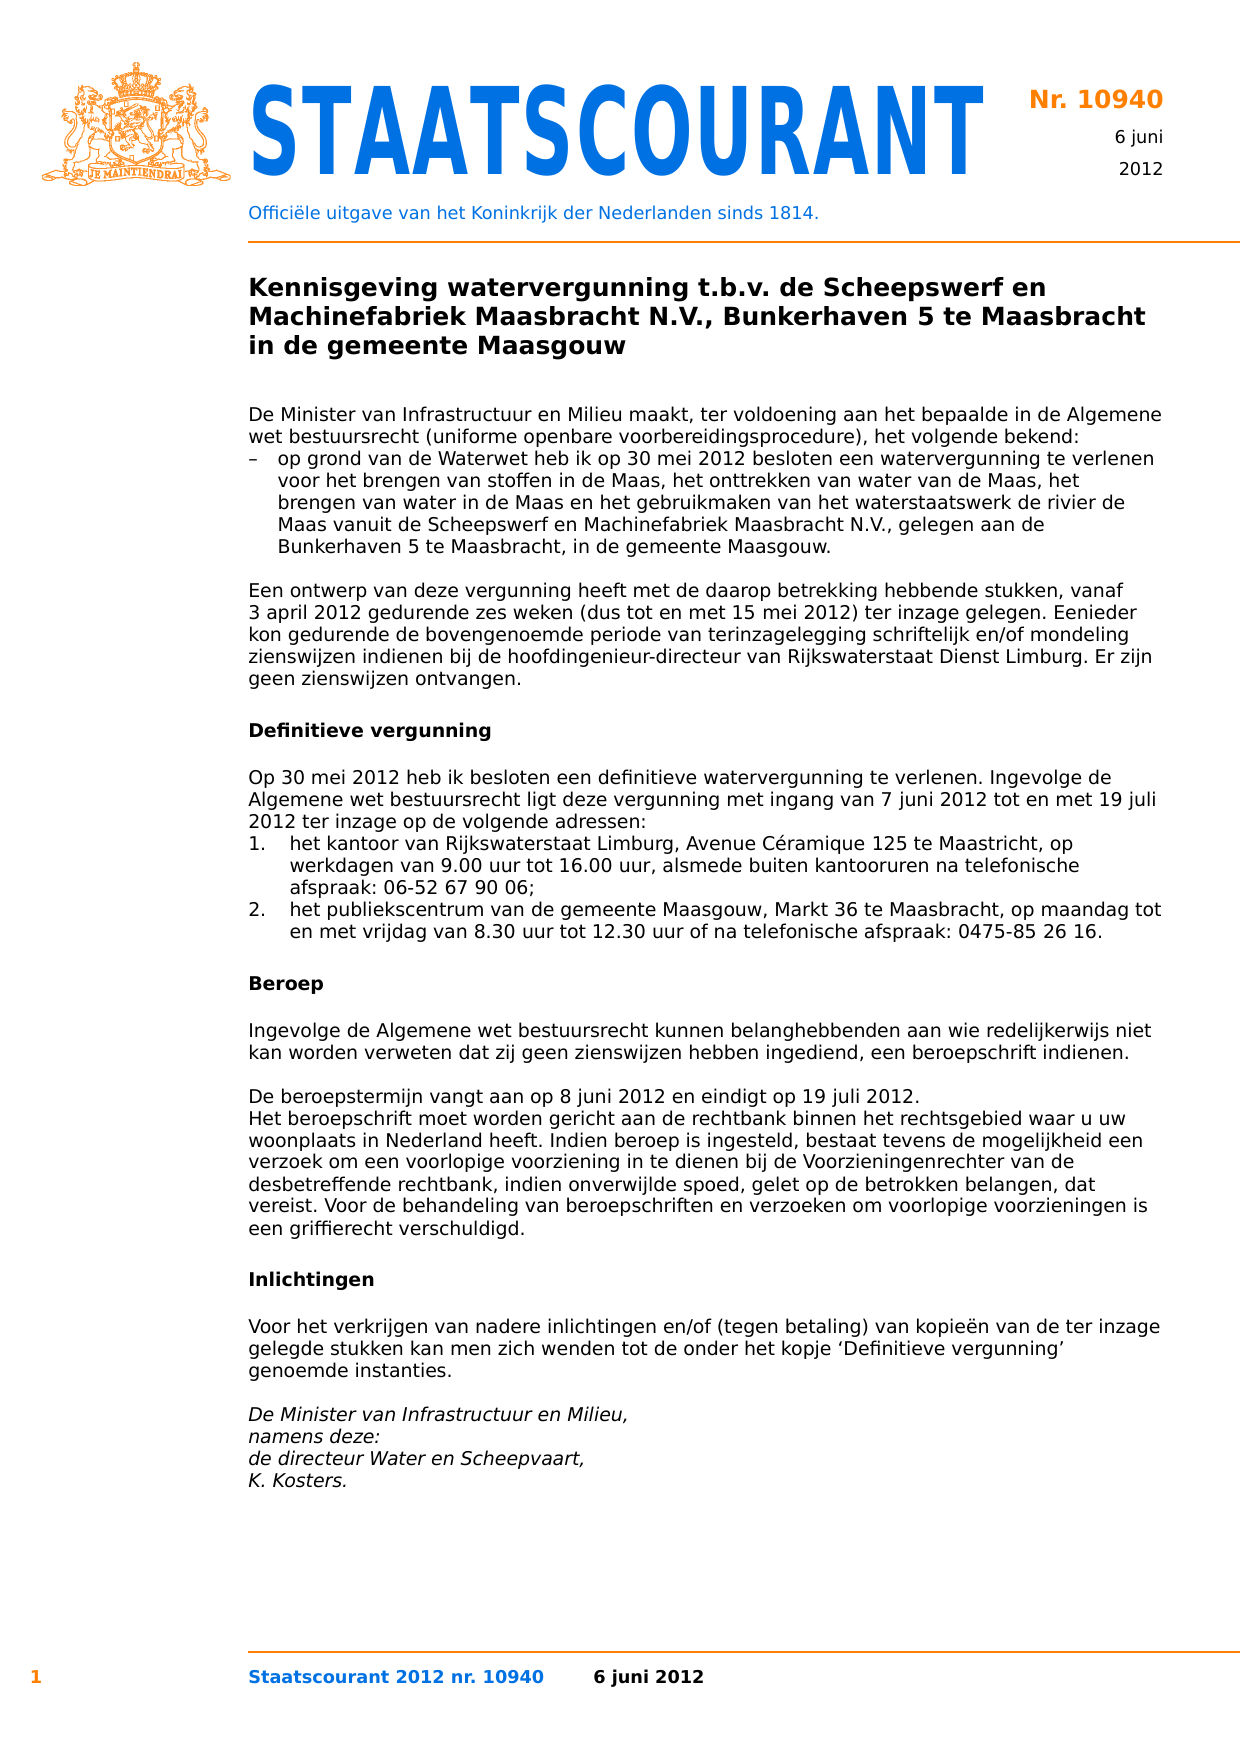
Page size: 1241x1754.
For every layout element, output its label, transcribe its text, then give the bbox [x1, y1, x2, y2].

table_header [25, 62, 248, 241]
text Ingevolge de Algemene wet bestuursrecht kunnen belanghebbenden aan wie redelijkerwijs niet kan worden verweten dat zij geen zienswijzen hebben ingediend, een beroepschrift indienen. [248, 1020, 1163, 1064]
subtitle Definitieve vergunning [248, 720, 1163, 742]
text 1. het kantoor van Rijkswaterstaat Limburg, Avenue Céramique 125 te Maastricht, op werkdagen van 9.00 uur tot 16.00 uur, alsmede buiten kantooruren na telefonische afspraak: 06-52 67 90 06; [248, 833, 1163, 899]
text Voor het verkrijgen van nadere inlichtingen en/of (tegen betaling) van kopieën van de ter inzage gelegde stukken kan men zich wenden tot de onder het kopje ‘Definitieve vergunning’ genoemde instanties. [248, 1316, 1163, 1382]
subtitle Beroep [248, 973, 1163, 995]
table_cell Officiële uitgave van het Koninkrijk der Nederlanden sinds 1814. [248, 203, 1240, 241]
text De beroepstermijn vangt aan op 8 juni 2012 en eindigt op 19 juli 2012. [248, 1086, 1163, 1107]
text 2. het publiekscentrum van de gemeente Maasgouw, Markt 36 te Maasbracht, op maandag tot en met vrijdag van 8.30 uur tot 12.30 uur of na telefonische afspraak: 0475-85 26 16. [248, 899, 1163, 943]
text Een ontwerp van deze vergunning heeft met de daarop betrekking hebbende stukken, vanaf 3 april 2012 gedurende zes weken (dus tot en met 15 mei 2012) ter inzage gelegen. Eenieder kon gedurende de bovengenoemde periode van terinzagelegging schriftelijk en/of mondeling zienswijzen indienen bij de hoofdingenieur-directeur van Rijkswaterstaat Dienst Limburg. Er zijn geen zienswijzen ontvangen. [248, 580, 1163, 690]
table_header STAATSCOURANT [248, 62, 998, 203]
table_header Nr. 10940 [998, 62, 1240, 121]
text Op 30 mei 2012 heb ik besloten een definitieve watervergunning te verlenen. Ingevolge de Algemene wet bestuursrecht ligt deze vergunning met ingang van 7 juni 2012 tot en met 19 juli 2012 ter inzage op de volgende adressen: [248, 767, 1163, 833]
text De Minister van Infrastructuur en Milieu maakt, ter voldoening aan het bepaalde in de Algemene wet bestuursrecht (uniforme openbare voorbereidingsprocedure), het volgende bekend: [248, 404, 1163, 448]
table_cell 6 juni [998, 121, 1240, 153]
text De Minister van Infrastructuur en Milieu, namens deze: de directeur Water en Scheepvaart, K. Kosters. [248, 1404, 1163, 1492]
text Het beroepschrift moet worden gericht aan de rechtbank binnen het rechtsgebied waar u uw woonplaats in Nederland heeft. Indien beroep is ingesteld, bestaat tevens de mogelijkheid een verzoek om een voorlopige voorziening in te dienen bij de Voorzieningenrechter van de desbetreffende rechtbank, indien onverwijlde spoed, gelet op de betrokken belangen, dat vereist. Voor de behandeling van beroepschriften en verzoeken om voorlopige voorzieningen is een griffierecht verschuldigd. [248, 1107, 1163, 1239]
text – op grond van de Waterwet heb ik op 30 mei 2012 besloten een watervergunning te verlenen voor het brengen van stoffen in de Maas, het onttrekken van water van de Maas, het brengen van water in de Maas en het gebruikmaken van het waterstaatswerk de rivier de Maas vanuit de Scheepswerf en Machinefabriek Maasbracht N.V., gelegen aan de Bunkerhaven 5 te Maasbracht, in de gemeente Maasgouw. [248, 448, 1163, 558]
subtitle Inlichtingen [248, 1269, 1163, 1291]
subtitle Kennisgeving watervergunning t.b.v. de Scheepswerf en Machinefabriek Maasbracht N.V., Bunkerhaven 5 te Maasbracht in de gemeente Maasgouw [248, 273, 1163, 361]
picture [41, 62, 231, 186]
table_cell 2012 [998, 153, 1240, 203]
